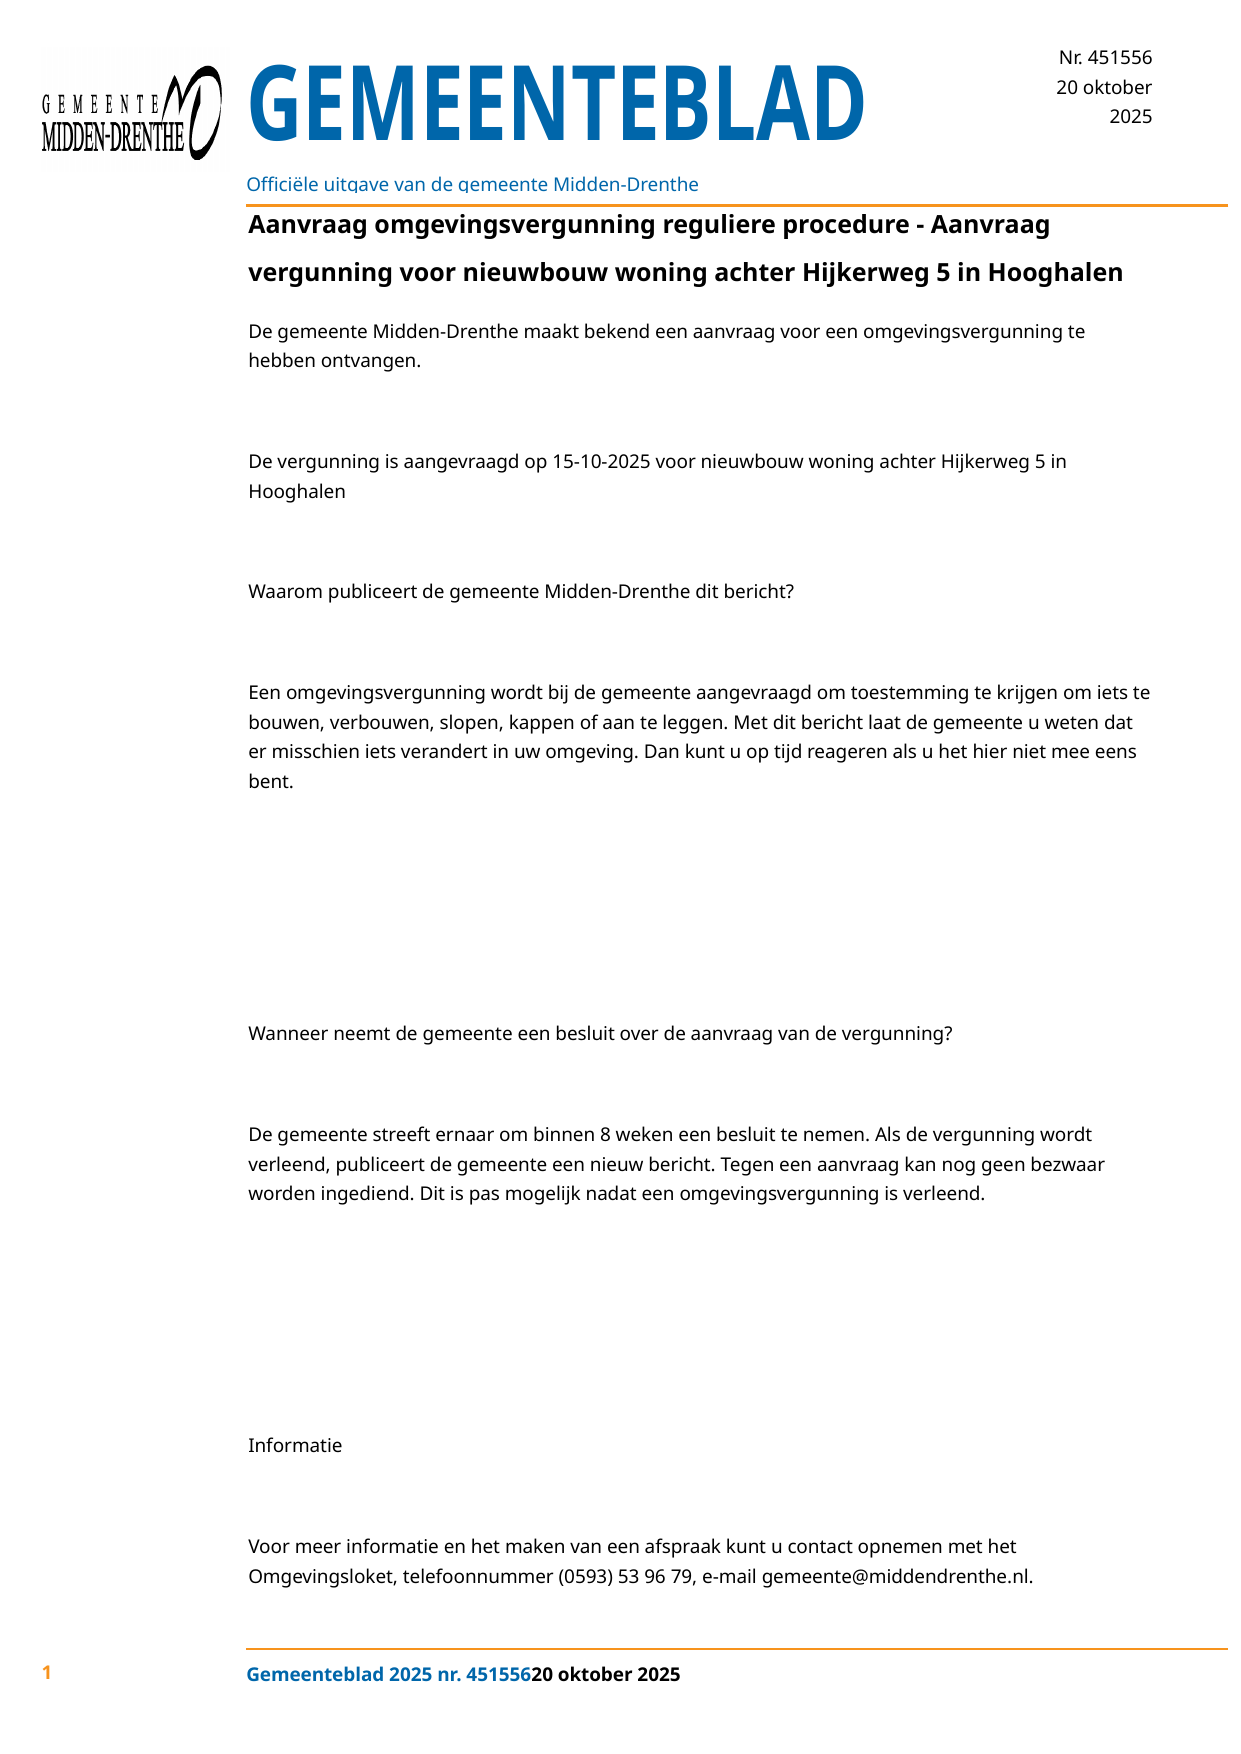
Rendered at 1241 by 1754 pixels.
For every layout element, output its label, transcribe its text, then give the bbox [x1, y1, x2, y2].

text Informatie [248, 1432, 1152, 1458]
text De gemeente streeft ernaar om binnen 8 weken een besluit te nemen. Als de vergunning wordt verleend, publiceert de gemeente een nieuw bericht. Tegen een aanvraag kan nog geen bezwaar worden ingediend. Dit is pas mogelijk nadat een omgevingsvergunning is verleend. [248, 1121, 1152, 1206]
text De gemeente Midden-Drenthe maakt bekend een aanvraag voor een omgevingsvergunning te hebben ontvangen. [248, 318, 1152, 373]
text Voor meer informatie en het maken van een afspraak kunt u contact opnemen met het Omgevingsloket, telefoonnummer (0593) 53 96 79, e-mail gemeente@middendrenthe.nl. [248, 1533, 1152, 1589]
text Een omgevingsvergunning wordt bij de gemeente aangevraagd om toestemming te krijgen om iets te bouwen, verbouwen, slopen, kappen of aan te leggen. Met dit bericht laat de gemeente u weten dat er misschien iets verandert in uw omgeving. Dan kunt u op tijd reageren als u het hier niet mee eens bent. [248, 679, 1152, 794]
text De vergunning is aangevraagd op 15-10-2025 voor nieuwbouw woning achter Hijkerweg 5 in Hooghalen [248, 448, 1152, 504]
text Aanvraag omgevingsvergunning reguliere procedure - Aanvraag vergunning voor nieuwbouw woning achter Hijkerweg 5 in Hooghalen [248, 207, 1152, 288]
text Waarom publiceert de gemeente Midden-Drenthe dit bericht? [248, 579, 1152, 604]
picture [41, 47, 231, 172]
text Wanneer neemt de gemeente een besluit over de aanvraag van de vergunning? [248, 1020, 1152, 1046]
